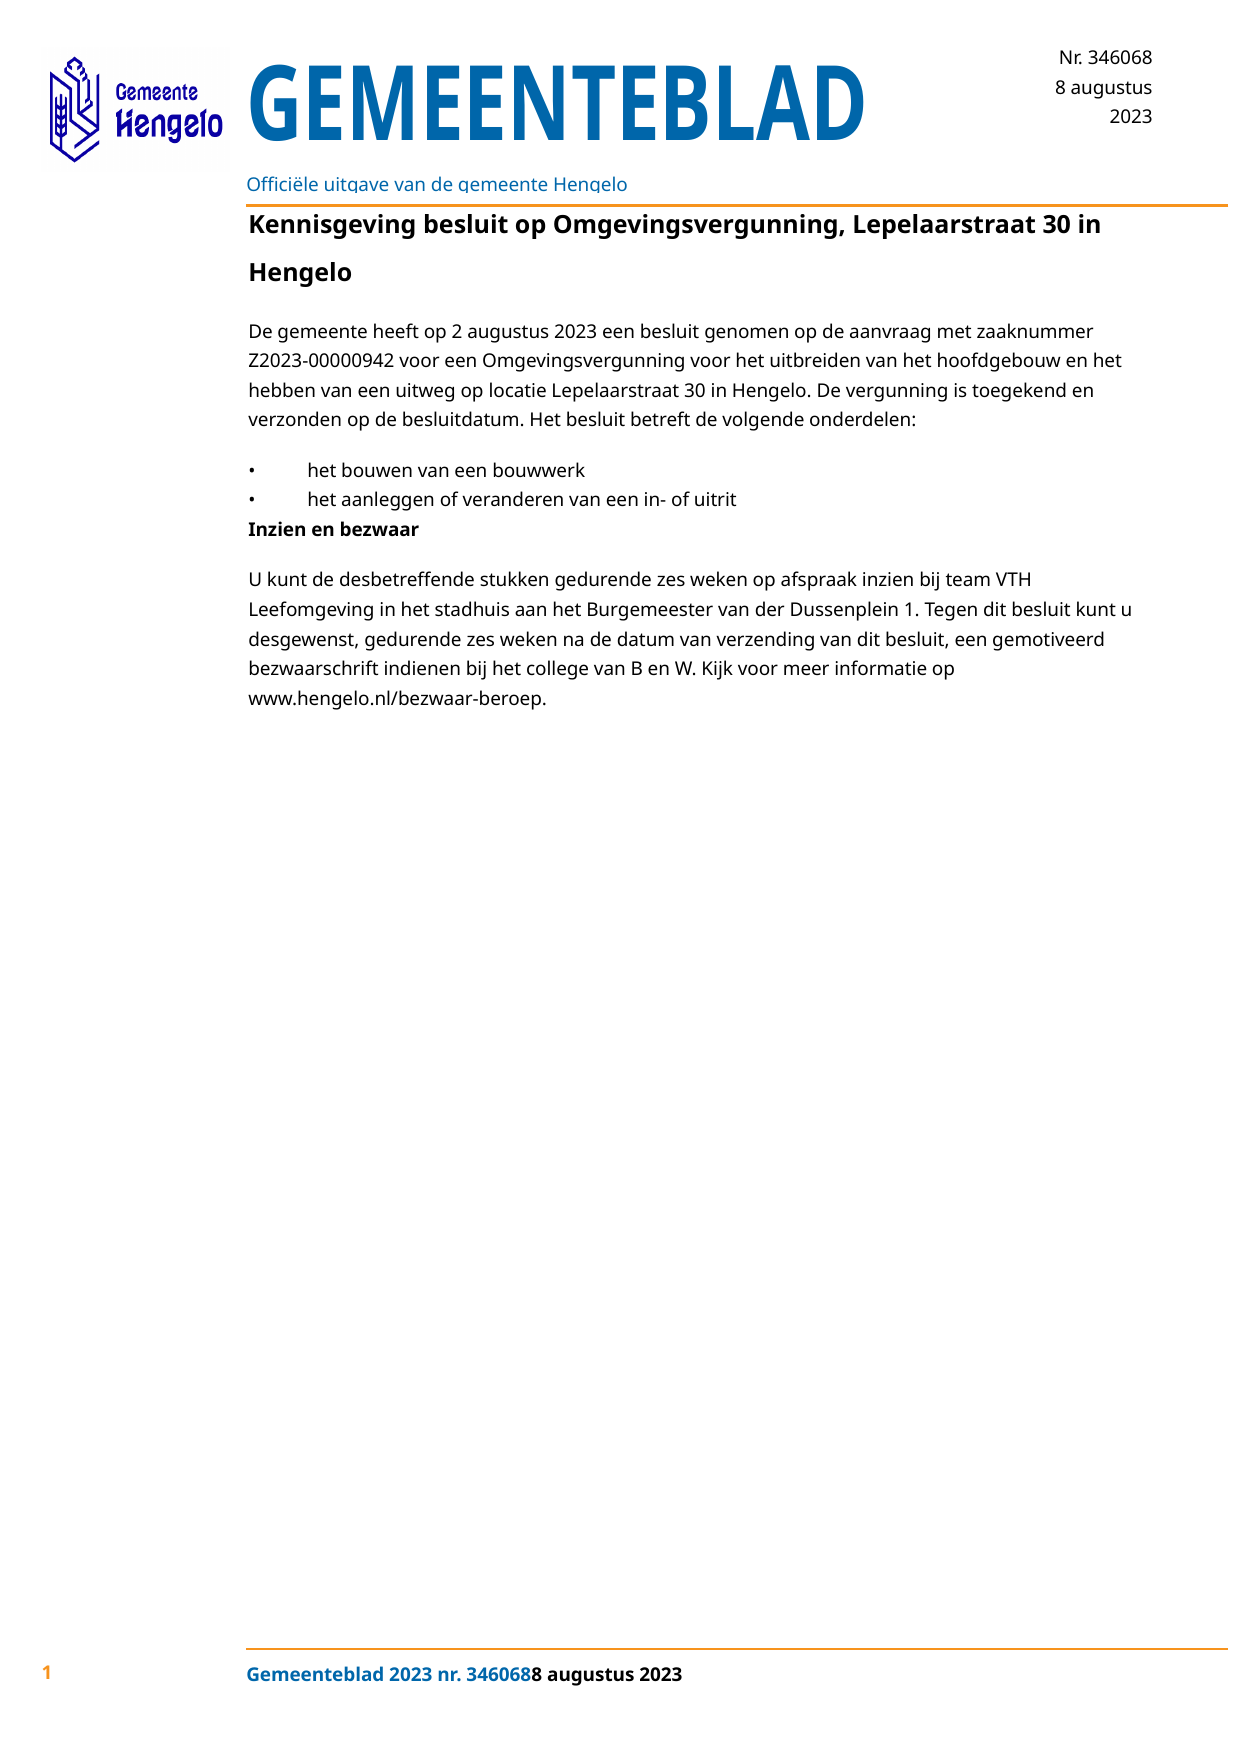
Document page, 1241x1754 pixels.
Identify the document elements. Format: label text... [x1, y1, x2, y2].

list het aanleggen of veranderen van een in- of uitrit [248, 487, 1152, 512]
picture [41, 47, 231, 172]
text De gemeente heeft op 2 augustus 2023 een besluit genomen op de aanvraag met zaaknummer Z2023-00000942 voor een Omgevingsvergunning voor het uitbreiden van het hoofdgebouw en het hebben van een uitweg op locatie Lepelaarstraat 30 in Hengelo. De vergunning is toegekend en verzonden op de besluitdatum. Het besluit betreft de volgende onderdelen: [248, 318, 1152, 432]
text Kennisgeving besluit op Omgevingsvergunning, Lepelaarstraat 30 in Hengelo [248, 207, 1152, 288]
list het bouwen van een bouwwerk [248, 457, 1152, 483]
text Inzien en bezwaar [248, 516, 1152, 542]
text U kunt de desbetreffende stukken gedurende zes weken op afspraak inzien bij team VTH Leefomgeving in het stadhuis aan het Burgemeester van der Dussenplein 1. Tegen dit besluit kunt u desgewenst, gedurende zes weken na de datum van verzending van dit besluit, een gemotiveerd bezwaarschrift indienen bij het college van B en W. Kijk voor meer informatie op www.hengelo.nl/bezwaar-beroep. [248, 567, 1152, 711]
